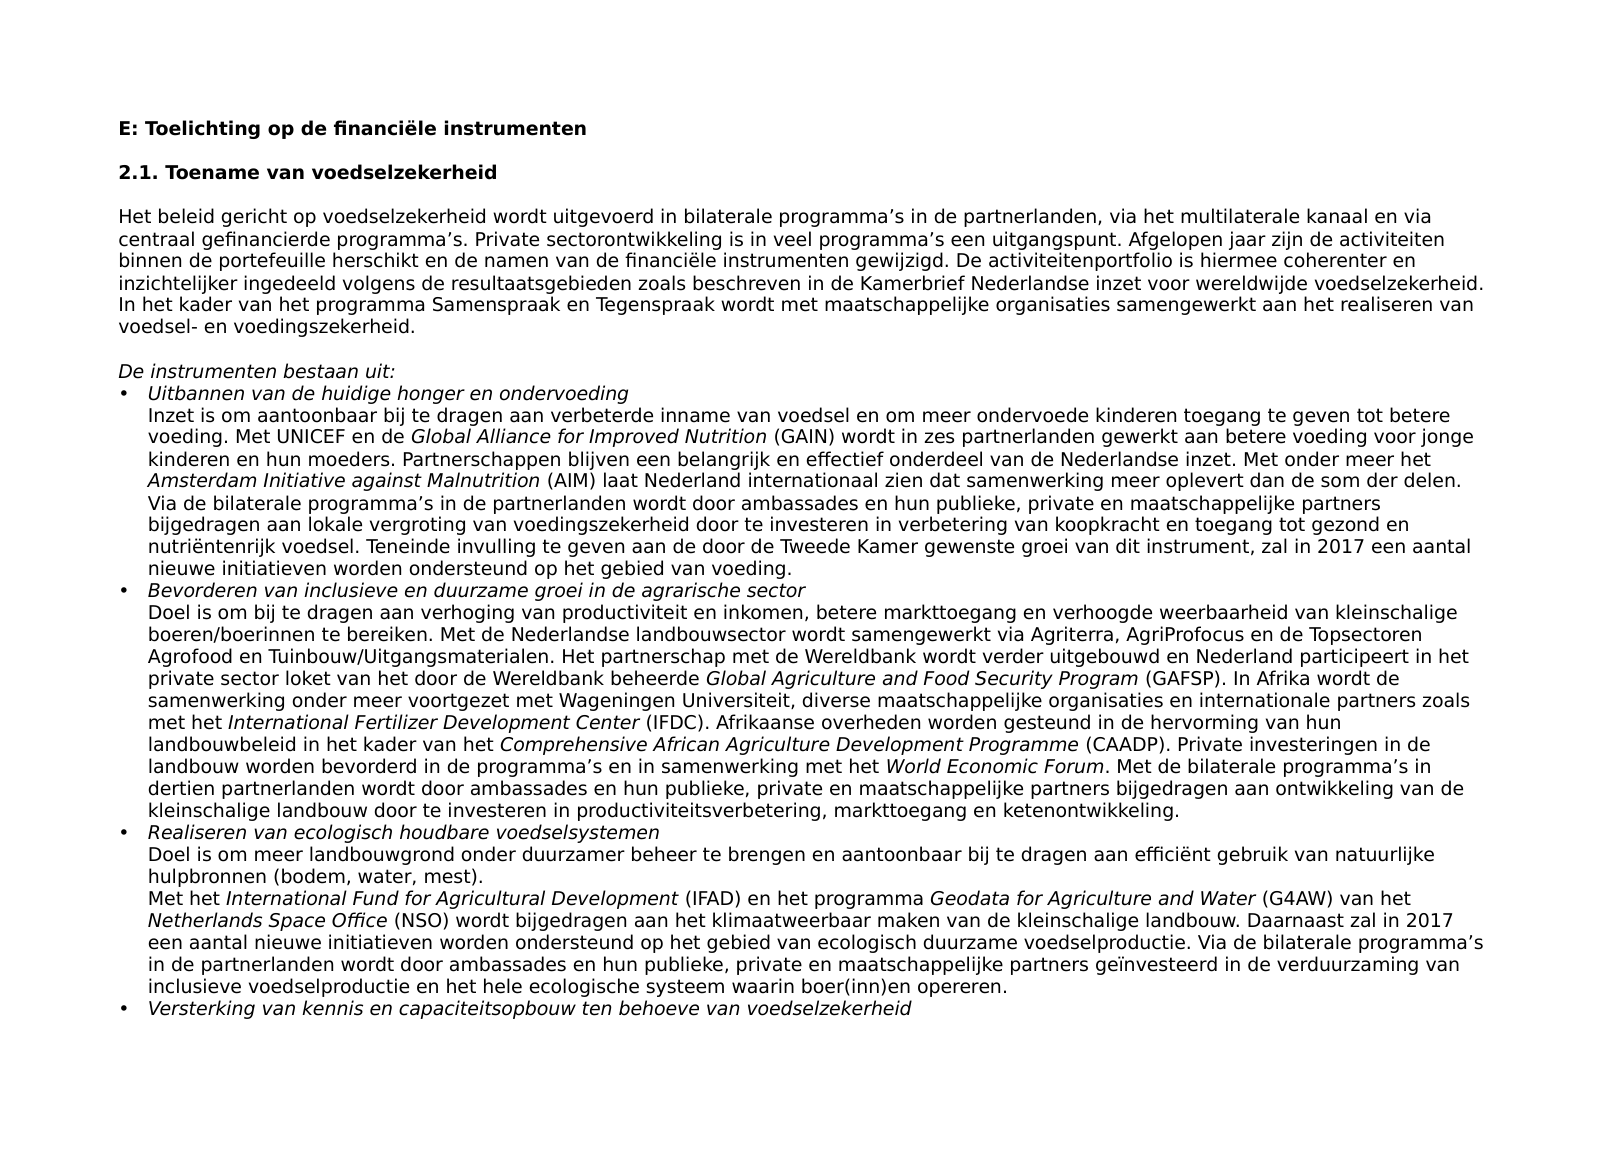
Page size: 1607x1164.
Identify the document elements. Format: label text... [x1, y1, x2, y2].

text Doel is om bij te dragen aan verhoging van productiviteit en inkomen, betere markttoegang en verhoogde weerbaarheid van kleinschalige boeren/boerinnen te bereiken. Met de Nederlandse landbouwsector wordt samengewerkt via Agriterra, AgriProfocus en de Topsectoren Agrofood en Tuinbouw/Uitgangsmaterialen. Het partnerschap met de Wereldbank wordt verder uitgebouwd en Nederland participeert in het private sector loket van het door de Wereldbank beheerde Global Agriculture and Food Security Program (GAFSP). In Afrika wordt de samenwerking onder meer voortgezet met Wageningen Universiteit, diverse maatschappelijke organisaties en internationale partners zoals met het International Fertilizer Development Center (IFDC). Afrikaanse overheden worden gesteund in de hervorming van hun landbouwbeleid in het kader van het Comprehensive African Agriculture Development Programme (CAADP). Private investeringen in de landbouw worden bevorderd in de programma’s en in samenwerking met het World Economic Forum. Met de bilaterale programma’s in dertien partnerlanden wordt door ambassades en hun publieke, private en maatschappelijke partners bijgedragen aan ontwikkeling van de kleinschalige landbouw door te investeren in productiviteitsverbetering, markttoegang en ketenontwikkeling. [148, 602, 1488, 822]
text • Uitbannen van de huidige honger en ondervoeding [118, 382, 1488, 404]
text • Versterking van kennis en capaciteitsopbouw ten behoeve van voedselzekerheid [118, 998, 1488, 1020]
subtitle 2.1. Toename van voedselzekerheid [118, 162, 1488, 184]
text Inzet is om aantoonbaar bij te dragen aan verbeterde inname van voedsel en om meer ondervoede kinderen toegang te geven tot betere voeding. Met UNICEF en de Global Alliance for Improved Nutrition (GAIN) wordt in zes partnerlanden gewerkt aan betere voeding voor jonge kinderen en hun moeders. Partnerschappen blijven een belangrijk en effectief onderdeel van de Nederlandse inzet. Met onder meer het Amsterdam Initiative against Malnutrition (AIM) laat Nederland internationaal zien dat samenwerking meer oplevert dan de som der delen. Via de bilaterale programma’s in de partnerlanden wordt door ambassades en hun publieke, private en maatschappelijke partners bijgedragen aan lokale vergroting van voedingszekerheid door te investeren in verbetering van koopkracht en toegang tot gezond en nutriëntenrijk voedsel. Teneinde invulling te geven aan de door de Tweede Kamer gewenste groei van dit instrument, zal in 2017 een aantal nieuwe initiatieven worden ondersteund op het gebied van voeding. [148, 404, 1488, 580]
subtitle De instrumenten bestaan uit: [118, 361, 1488, 382]
subtitle E: Toelichting op de financiële instrumenten [118, 118, 1488, 140]
text • Realiseren van ecologisch houdbare voedselsystemen [118, 822, 1488, 844]
text Met het International Fund for Agricultural Development (IFAD) en het programma Geodata for Agriculture and Water (G4AW) van het Netherlands Space Office (NSO) wordt bijgedragen aan het klimaatweerbaar maken van de kleinschalige landbouw. Daarnaast zal in 2017 een aantal nieuwe initiatieven worden ondersteund op het gebied van ecologisch duurzame voedselproductie. Via de bilaterale programma’s in de partnerlanden wordt door ambassades en hun publieke, private en maatschappelijke partners geïnvesteerd in de verduurzaming van inclusieve voedselproductie en het hele ecologische systeem waarin boer(inn)en opereren. [148, 888, 1488, 998]
text • Bevorderen van inclusieve en duurzame groei in de agrarische sector [118, 580, 1488, 602]
text Doel is om meer landbouwgrond onder duurzamer beheer te brengen en aantoonbaar bij te dragen aan efficiënt gebruik van natuurlijke hulpbronnen (bodem, water, mest). [148, 844, 1488, 888]
text Het beleid gericht op voedselzekerheid wordt uitgevoerd in bilaterale programma’s in de partnerlanden, via het multilaterale kanaal en via centraal gefinancierde programma’s. Private sectorontwikkeling is in veel programma’s een uitgangspunt. Afgelopen jaar zijn de activiteiten binnen de portefeuille herschikt en de namen van de financiële instrumenten gewijzigd. De activiteitenportfolio is hiermee coherenter en inzichtelijker ingedeeld volgens de resultaatsgebieden zoals beschreven in de Kamerbrief Nederlandse inzet voor wereldwijde voedselzekerheid. In het kader van het programma Samenspraak en Tegenspraak wordt met maatschappelijke organisaties samengewerkt aan het realiseren van voedsel- en voedingszekerheid. [118, 206, 1488, 338]
